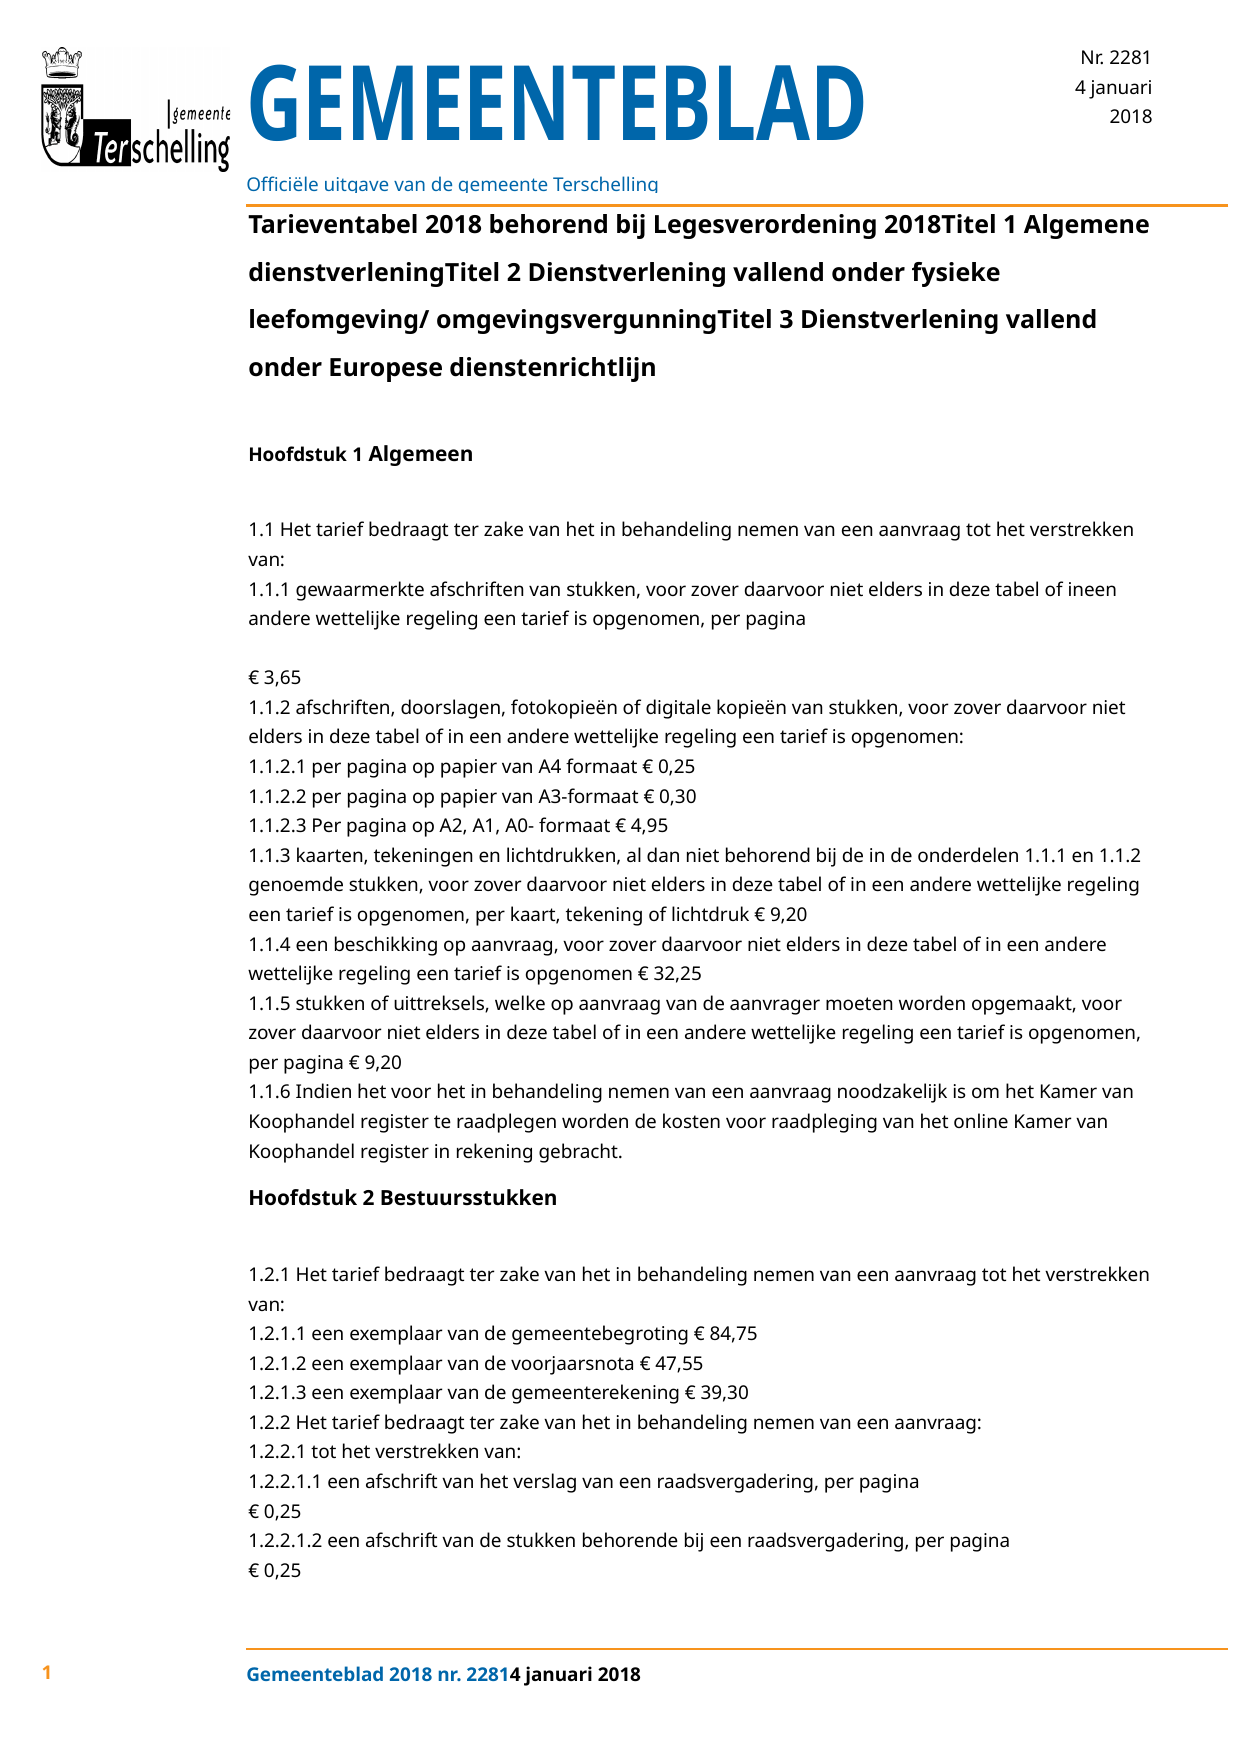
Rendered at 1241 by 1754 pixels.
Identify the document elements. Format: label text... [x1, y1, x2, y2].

text 1.2.1.3 een exemplaar van de gemeenterekening € 39,30 [248, 1379, 1152, 1405]
text 1.1.1 gewaarmerkte afschriften van stukken, voor zover daarvoor niet elders in deze tabel of ineen andere wettelijke regeling een tarief is opgenomen, per pagina [248, 576, 1152, 631]
text 1.2.1.2 een exemplaar van de voorjaarsnota € 47,55 [248, 1350, 1152, 1376]
text 1.1.6 Indien het voor het in behandeling nemen van een aanvraag noodzakelijk is om het Kamer van Koophandel register te raadplegen worden de kosten voor raadpleging van het online Kamer van Koophandel register in rekening gebracht. [248, 1079, 1152, 1163]
text 1.2.2.1.2 een afschrift van de stukken behorende bij een raadsvergadering, per pagina [248, 1527, 1152, 1553]
picture [41, 47, 231, 172]
text 1.1.4 een beschikking op aanvraag, voor zover daarvoor niet elders in deze tabel of in een andere wettelijke regeling een tarief is opgenomen € 32,25 [248, 931, 1152, 986]
text Tarieventabel 2018 behorend bij Legesverordening 2018Titel 1 Algemene dienstverleningTitel 2 Dienstverlening vallend onder fysieke leefomgeving/ omgevingsvergunningTitel 3 Dienstverlening vallend onder Europese dienstenrichtlijn [248, 207, 1152, 384]
text 1.1.2.3 Per pagina op A2, A1, A0- formaat € 4,95 [248, 812, 1152, 838]
text 1.2.2.1 tot het verstrekken van: [248, 1439, 1152, 1464]
text € 3,65 [248, 664, 1152, 690]
text 1.1.2 afschriften, doorslagen, fotokopieën of digitale kopieën van stukken, voor zover daarvoor niet elders in deze tabel of in een andere wettelijke regeling een tarief is opgenomen: [248, 694, 1152, 749]
text Hoofdstuk 2 Bestuursstukken [248, 1183, 1152, 1212]
text € 0,25 [248, 1557, 1152, 1583]
text 1.2.1 Het tarief bedraagt ter zake van het in behandeling nemen van een aanvraag tot het verstrekken van: [248, 1261, 1152, 1316]
text 1.1.2.1 per pagina op papier van A4 formaat € 0,25 [248, 753, 1152, 779]
text 1.1.2.2 per pagina op papier van A3-formaat € 0,30 [248, 783, 1152, 808]
text 1.1.5 stukken of uittreksels, welke op aanvraag van de aanvrager moeten worden opgemaakt, voor zover daarvoor niet elders in deze tabel of in een andere wettelijke regeling een tarief is opgenomen, per pagina € 9,20 [248, 990, 1152, 1075]
text 1.2.2.1.1 een afschrift van het verslag van een raadsvergadering, per pagina [248, 1468, 1152, 1494]
text € 0,25 [248, 1498, 1152, 1523]
text Hoofdstuk 1 Algemeen [248, 439, 1152, 467]
text 1.1.3 kaarten, tekeningen en lichtdrukken, al dan niet behorend bij de in de onderdelen 1.1.1 en 1.1.2 genoemde stukken, voor zover daarvoor niet elders in deze tabel of in een andere wettelijke regeling een tarief is opgenomen, per kaart, tekening of lichtdruk € 9,20 [248, 842, 1152, 927]
text 1.1 Het tarief bedraagt ter zake van het in behandeling nemen van een aanvraag tot het verstrekken van: [248, 517, 1152, 572]
text 1.2.2 Het tarief bedraagt ter zake van het in behandeling nemen van een aanvraag: [248, 1409, 1152, 1435]
text 1.2.1.1 een exemplaar van de gemeentebegroting € 84,75 [248, 1320, 1152, 1346]
